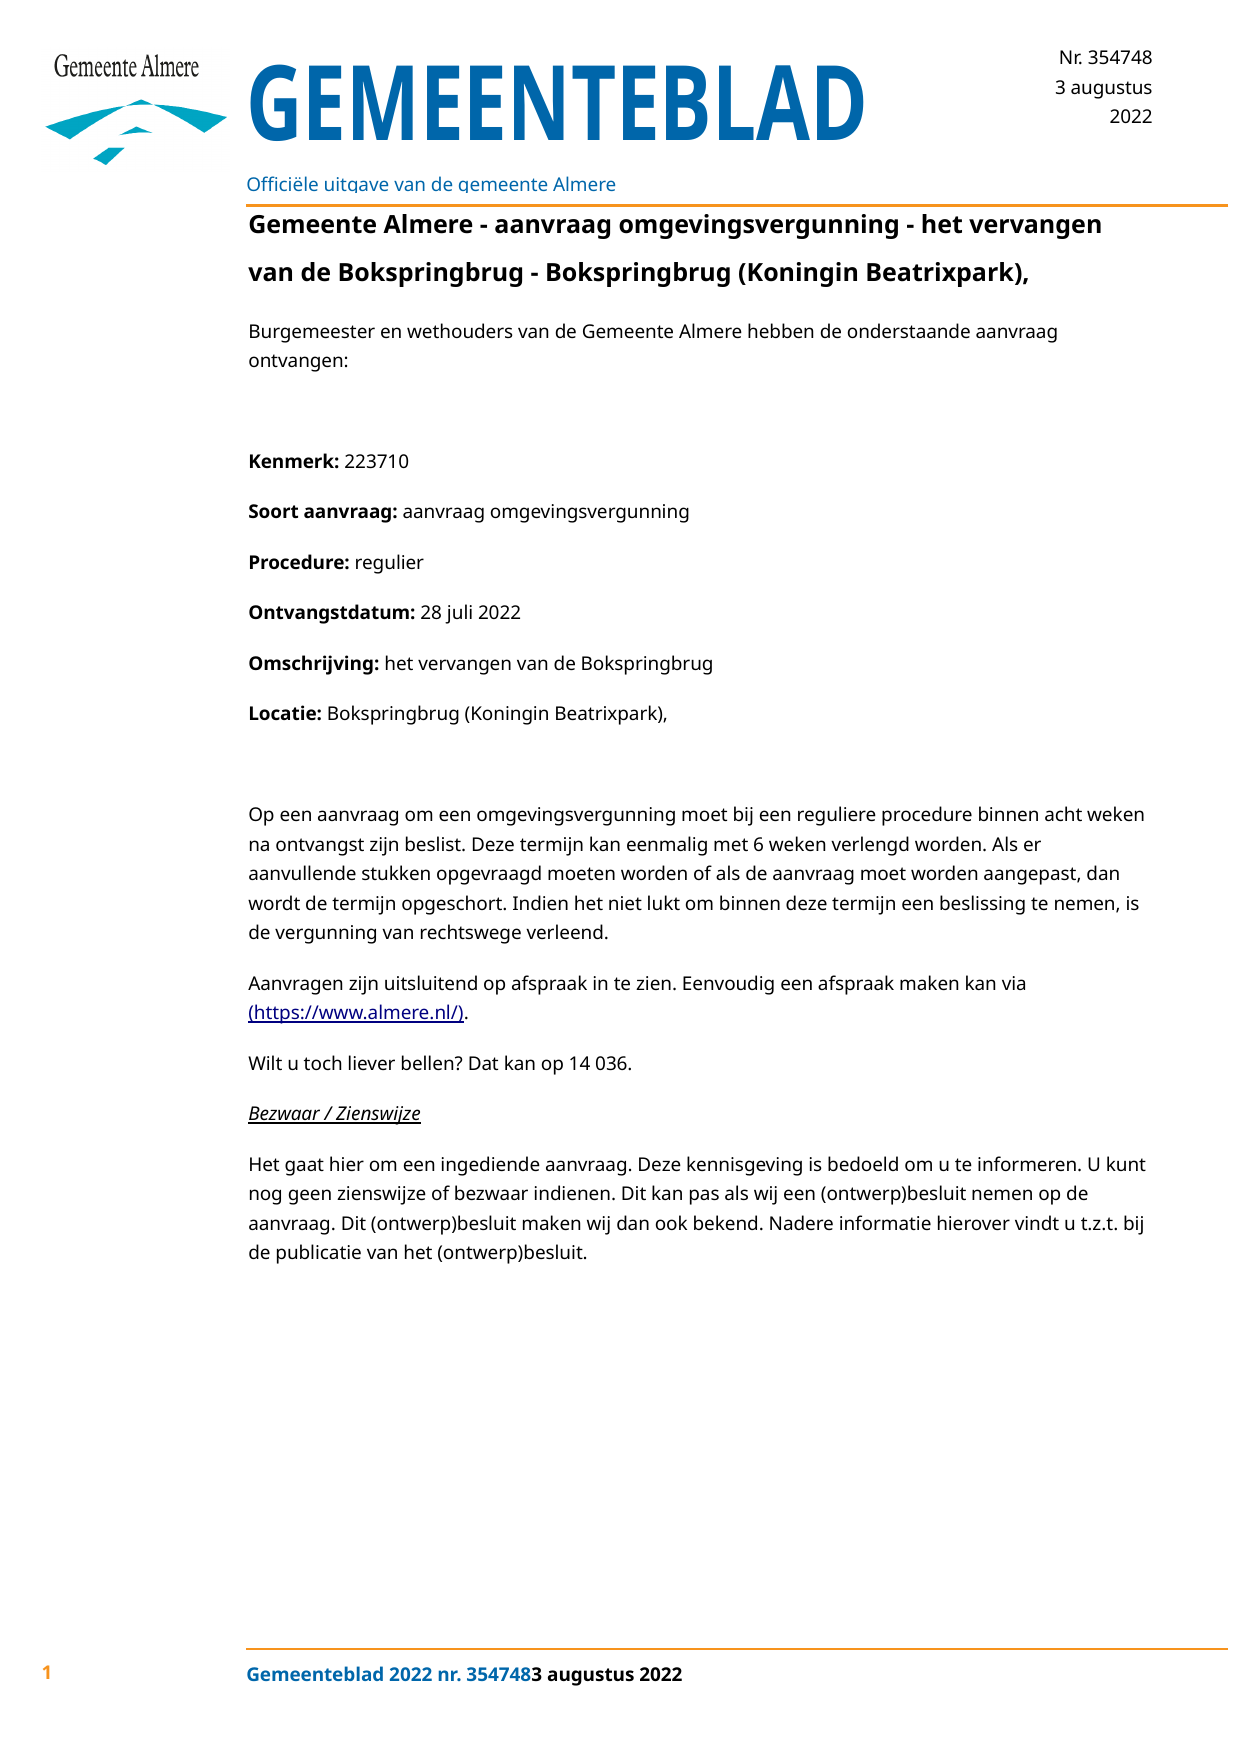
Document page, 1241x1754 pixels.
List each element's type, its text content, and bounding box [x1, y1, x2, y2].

text Gemeente Almere - aanvraag omgevingsvergunning - het vervangen van de Bokspringbrug - Bokspringbrug (Koningin Beatrixpark), [248, 207, 1152, 288]
text Kenmerk: 223710 [248, 448, 1152, 474]
picture [41, 47, 231, 172]
text Locatie: Bokspringbrug (Koningin Beatrixpark), [248, 700, 1152, 726]
text Ontvangstdatum: 28 juli 2022 [248, 599, 1152, 625]
text Wilt u toch liever bellen? Dat kan op 14 036. [248, 1050, 1152, 1076]
text Burgemeester en wethouders van de Gemeente Almere hebben de onderstaande aanvraag ontvangen: [248, 318, 1152, 373]
text Procedure: regulier [248, 549, 1152, 575]
text Omschrijving: het vervangen van de Bokspringbrug [248, 650, 1152, 676]
text Op een aanvraag om een omgevingsvergunning moet bij een reguliere procedure binnen acht weken na ontvangst zijn beslist. Deze termijn kan eenmalig met 6 weken verlengd worden. Als er aanvullende stukken opgevraagd moeten worden of als de aanvraag moet worden aangepast, dan wordt de termijn opgeschort. Indien het niet lukt om binnen deze termijn een beslissing te nemen, is de vergunning van rechtswege verleend. [248, 801, 1152, 945]
text Bezwaar / Zienswijze [248, 1100, 1152, 1126]
text Aanvragen zijn uitsluitend op afspraak in te zien. Eenvoudig een afspraak maken kan via (https://www.almere.nl/). [248, 970, 1152, 1025]
text Het gaat hier om een ingediende aanvraag. Deze kennisgeving is bedoeld om u te informeren. U kunt nog geen zienswijze of bezwaar indienen. Dit kan pas als wij een (ontwerp)besluit nemen op de aanvraag. Dit (ontwerp)besluit maken wij dan ook bekend. Nadere informatie hierover vindt u t.z.t. bij de publicatie van het (ontwerp)besluit. [248, 1151, 1152, 1265]
text Soort aanvraag: aanvraag omgevingsvergunning [248, 499, 1152, 524]
